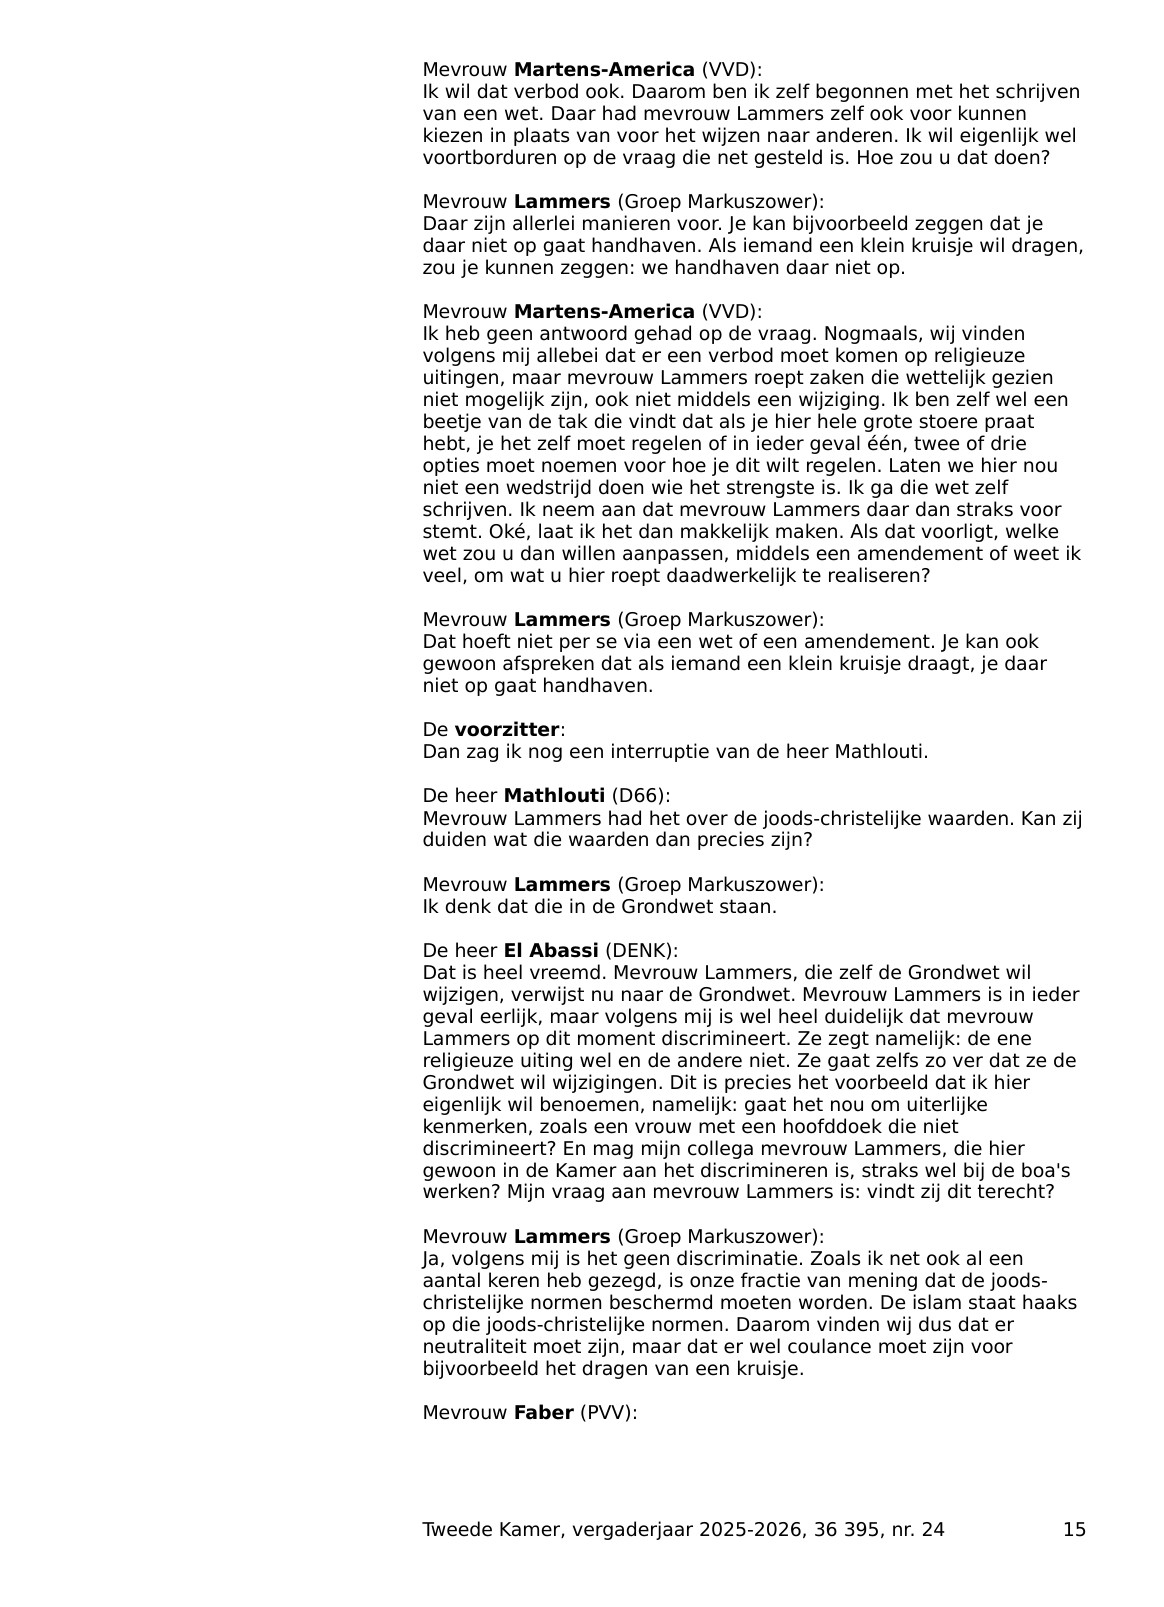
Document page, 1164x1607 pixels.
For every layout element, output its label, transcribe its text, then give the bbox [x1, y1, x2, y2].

text De voorzitter: [422, 719, 1087, 741]
text Dat hoeft niet per se via een wet of een amendement. Je kan ook gewoon afspreken dat als iemand een klein kruisje draagt, je daar niet op gaat handhaven. [422, 631, 1087, 697]
text Ik heb geen antwoord gehad op de vraag. Nogmaals, wij vinden volgens mij allebei dat er een verbod moet komen op religieuze uitingen, maar mevrouw Lammers roept zaken die wettelijk gezien niet mogelijk zijn, ook niet middels een wijziging. Ik ben zelf wel een beetje van de tak die vindt dat als je hier hele grote stoere praat hebt, je het zelf moet regelen of in ieder geval één, twee of drie opties moet noemen voor hoe je dit wilt regelen. Laten we hier nou niet een wedstrijd doen wie het strengste is. Ik ga die wet zelf schrijven. Ik neem aan dat mevrouw Lammers daar dan straks voor stemt. Oké, laat ik het dan makkelijk maken. Als dat voorligt, welke wet zou u dan willen aanpassen, middels een amendement of weet ik veel, om wat u hier roept daadwerkelijk te realiseren? [422, 323, 1087, 587]
text Mevrouw Faber (PVV): [422, 1402, 1087, 1424]
text Daar zijn allerlei manieren voor. Je kan bijvoorbeeld zeggen dat je daar niet op gaat handhaven. Als iemand een klein kruisje wil dragen, zou je kunnen zeggen: we handhaven daar niet op. [422, 213, 1087, 279]
text Mevrouw Lammers (Groep Markuszower): [422, 191, 1087, 213]
text Ik denk dat die in de Grondwet staan. [422, 896, 1087, 917]
text Ja, volgens mij is het geen discriminatie. Zoals ik net ook al een aantal keren heb gezegd, is onze fractie van mening dat de joods-christelijke normen beschermd moeten worden. De islam staat haaks op die joods-christelijke normen. Daarom vinden wij dus dat er neutraliteit moet zijn, maar dat er wel coulance moet zijn voor bijvoorbeeld het dragen van een kruisje. [422, 1248, 1087, 1379]
text Dat is heel vreemd. Mevrouw Lammers, die zelf de Grondwet wil wijzigen, verwijst nu naar de Grondwet. Mevrouw Lammers is in ieder geval eerlijk, maar volgens mij is wel heel duidelijk dat mevrouw Lammers op dit moment discrimineert. Ze zegt namelijk: de ene religieuze uiting wel en de andere niet. Ze gaat zelfs zo ver dat ze de Grondwet wil wijzigingen. Dit is precies het voorbeeld dat ik hier eigenlijk wil benoemen, namelijk: gaat het nou om uiterlijke kenmerken, zoals een vrouw met een hoofddoek die niet discrimineert? En mag mijn collega mevrouw Lammers, die hier gewoon in de Kamer aan het discrimineren is, straks wel bij de boa's werken? Mijn vraag aan mevrouw Lammers is: vindt zij dit terecht? [422, 962, 1087, 1203]
text Mevrouw Lammers (Groep Markuszower): [422, 1226, 1087, 1248]
text Mevrouw Martens-America (VVD): [422, 301, 1087, 323]
text Mevrouw Lammers had het over de joods-christelijke waarden. Kan zij duiden wat die waarden dan precies zijn? [422, 807, 1087, 851]
text Dan zag ik nog een interruptie van de heer Mathlouti. [422, 741, 1087, 763]
text De heer El Abassi (DENK): [422, 940, 1087, 962]
text Mevrouw Lammers (Groep Markuszower): [422, 609, 1087, 631]
text Mevrouw Martens-America (VVD): [422, 59, 1087, 81]
text Mevrouw Lammers (Groep Markuszower): [422, 873, 1087, 896]
text De heer Mathlouti (D66): [422, 785, 1087, 807]
text Ik wil dat verbod ook. Daarom ben ik zelf begonnen met het schrijven van een wet. Daar had mevrouw Lammers zelf ook voor kunnen kiezen in plaats van voor het wijzen naar anderen. Ik wil eigenlijk wel voortborduren op de vraag die net gesteld is. Hoe zou u dat doen? [422, 81, 1087, 169]
